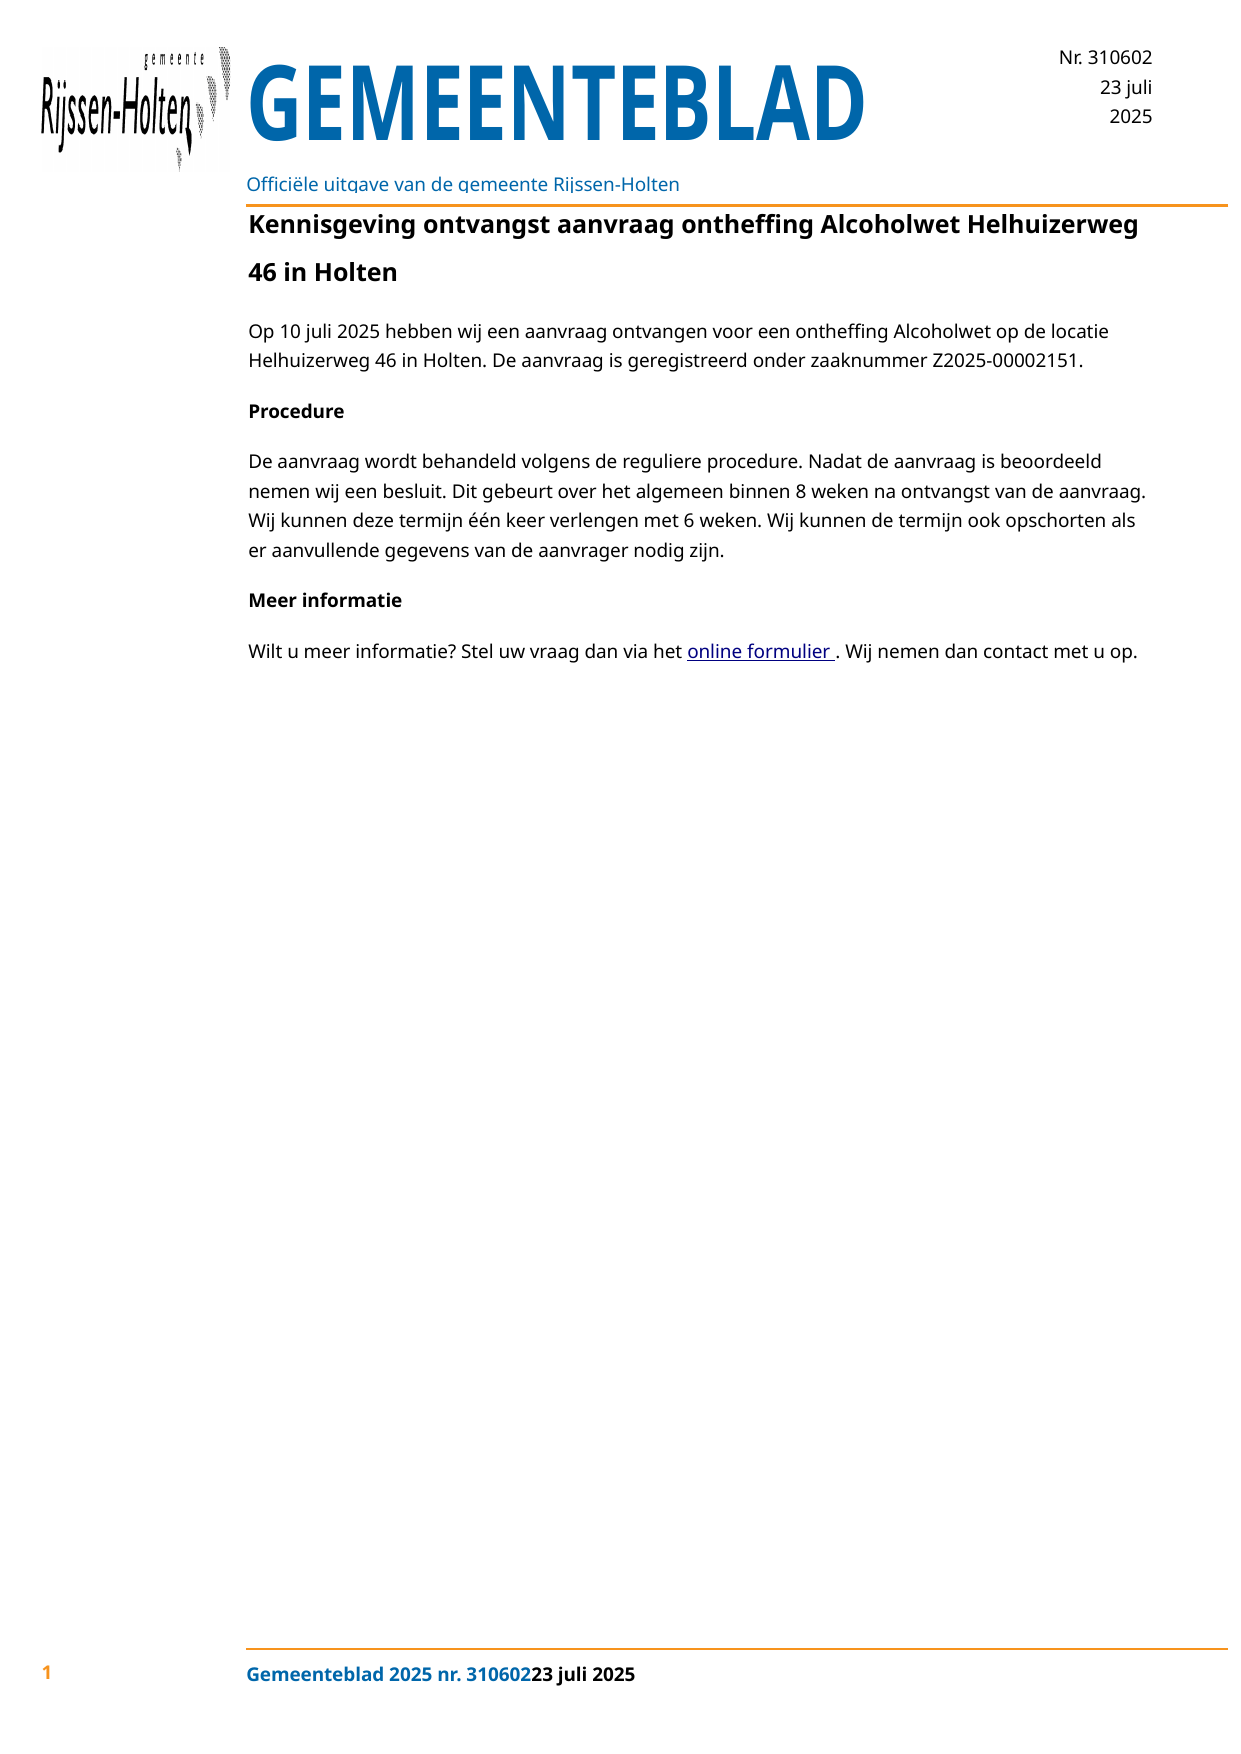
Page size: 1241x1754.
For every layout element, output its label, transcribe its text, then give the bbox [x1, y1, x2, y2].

text Kennisgeving ontvangst aanvraag ontheffing Alcoholwet Helhuizerweg 46 in Holten [248, 207, 1152, 288]
text De aanvraag wordt behandeld volgens de reguliere procedure. Nadat de aanvraag is beoordeeld nemen wij een besluit. Dit gebeurt over het algemeen binnen 8 weken na ontvangst van de aanvraag. Wij kunnen deze termijn één keer verlengen met 6 weken. Wij kunnen de termijn ook opschorten als er aanvullende gegevens van de aanvrager nodig zijn. [248, 448, 1152, 563]
picture [41, 47, 231, 172]
text Procedure [248, 398, 1152, 424]
text Wilt u meer informatie? Stel uw vraag dan via het online formulier . Wij nemen dan contact met u op. [248, 638, 1152, 664]
text Op 10 juli 2025 hebben wij een aanvraag ontvangen voor een ontheffing Alcoholwet op de locatie Helhuizerweg 46 in Holten. De aanvraag is geregistreerd onder zaaknummer Z2025-00002151. [248, 318, 1152, 373]
text Meer informatie [248, 587, 1152, 613]
